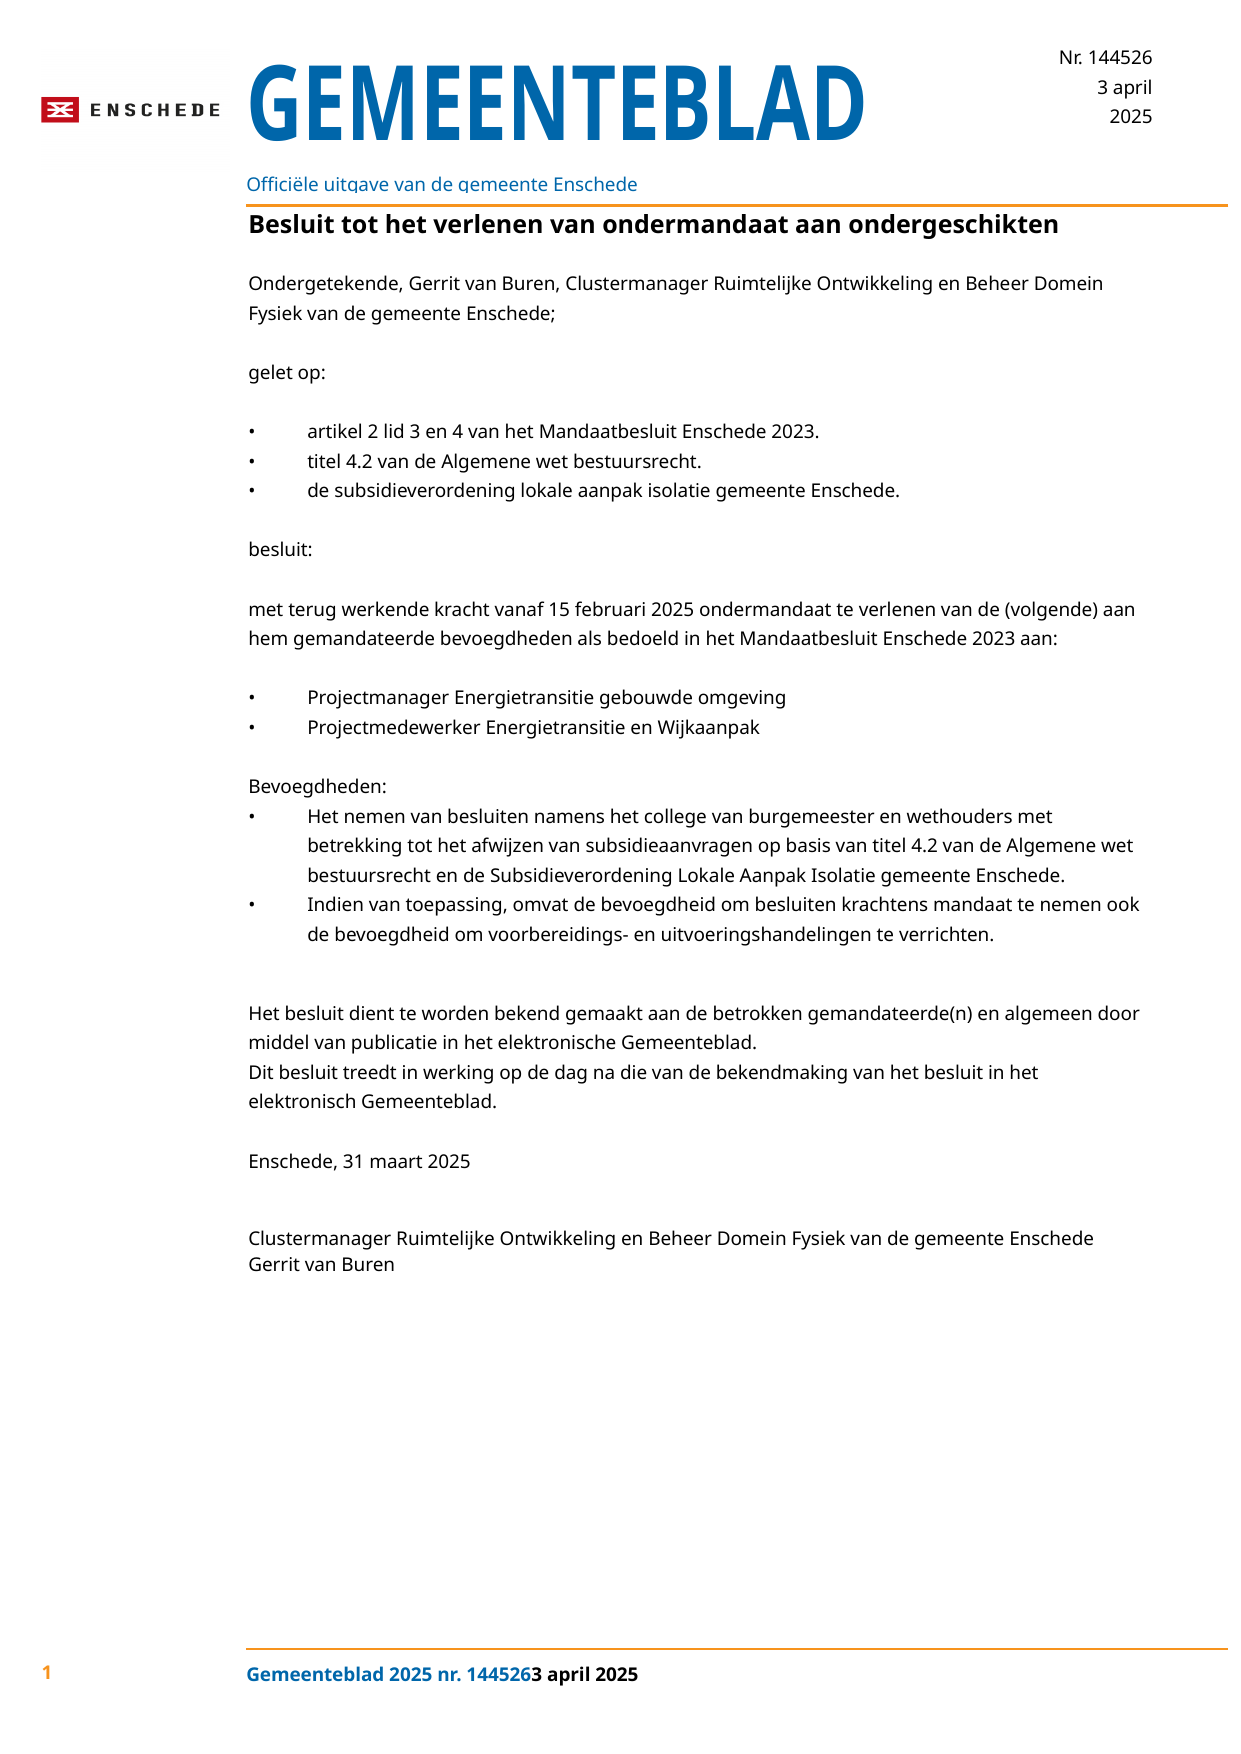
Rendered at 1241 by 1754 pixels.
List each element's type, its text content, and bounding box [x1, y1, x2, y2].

picture [41, 47, 231, 172]
list Projectmanager Energietransitie gebouwde omgeving [248, 684, 1152, 710]
list titel 4.2 van de Algemene wet bestuursrecht. [248, 448, 1152, 473]
text Gerrit van Buren [248, 1251, 1152, 1277]
text Het besluit dient te worden bekend gemaakt aan de betrokken gemandateerde(n) en algemeen door middel van publicatie in het elektronische Gemeenteblad. [248, 1000, 1152, 1055]
list artikel 2 lid 3 en 4 van het Mandaatbesluit Enschede 2023. [248, 418, 1152, 444]
text Besluit tot het verlenen van ondermandaat aan ondergeschikten [248, 207, 1152, 241]
text met terug werkende kracht vanaf 15 februari 2025 ondermandaat te verlenen van de (volgende) aan hem gemandateerde bevoegdheden als bedoeld in het Mandaatbesluit Enschede 2023 aan: [248, 596, 1152, 651]
list de subsidieverordening lokale aanpak isolatie gemeente Enschede. [248, 477, 1152, 503]
text Ondergetekende, Gerrit van Buren, Clustermanager Ruimtelijke Ontwikkeling en Beheer Domein Fysiek van de gemeente Enschede; [248, 270, 1152, 326]
text Enschede, 31 maart 2025 [248, 1148, 1152, 1174]
list Het nemen van besluiten namens het college van burgemeester en wethouders met betrekking tot het afwijzen van subsidieaanvragen op basis van titel 4.2 van de Algemene wet bestuursrecht en de Subsidieverordening Lokale Aanpak Isolatie gemeente Enschede. [248, 803, 1152, 888]
text Dit besluit treedt in werking op de dag na die van de bekendmaking van het besluit in het elektronisch Gemeenteblad. [248, 1059, 1152, 1114]
text Clustermanager Ruimtelijke Ontwikkeling en Beheer Domein Fysiek van de gemeente Enschede [248, 1225, 1152, 1251]
text Bevoegdheden: [248, 773, 1152, 799]
list Indien van toepassing, omvat de bevoegdheid om besluiten krachtens mandaat te nemen ook de bevoegdheid om voorbereidings- en uitvoeringshandelingen te verrichten. [248, 892, 1152, 947]
list Projectmedewerker Energietransitie en Wijkaanpak [248, 714, 1152, 740]
text gelet op: [248, 359, 1152, 385]
text besluit: [248, 537, 1152, 562]
